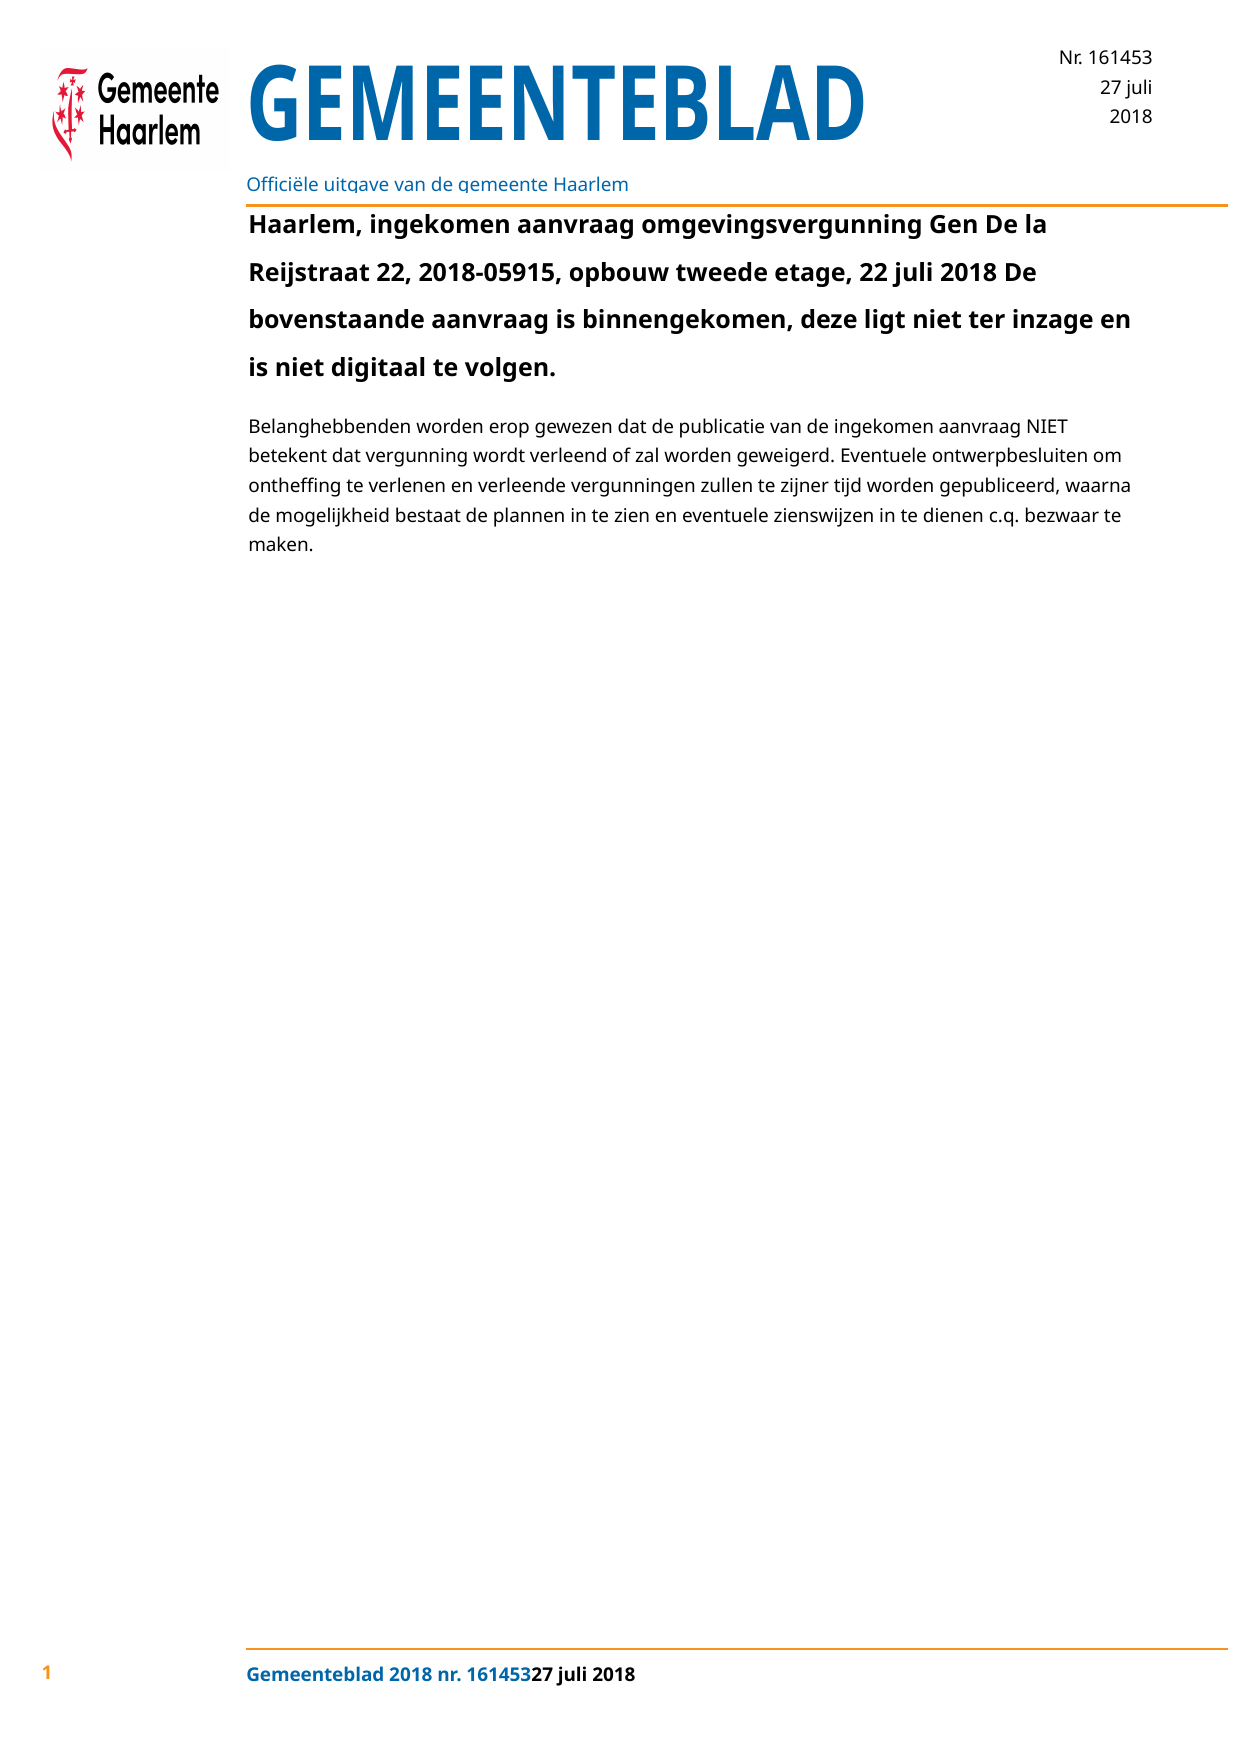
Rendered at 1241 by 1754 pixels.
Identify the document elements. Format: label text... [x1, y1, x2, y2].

text Belanghebbenden worden erop gewezen dat de publicatie van de ingekomen aanvraag NIET betekent dat vergunning wordt verleend of zal worden geweigerd. Eventuele ontwerpbesluiten om ontheffing te verlenen en verleende vergunningen zullen te zijner tijd worden gepubliceerd, waarna de mogelijkheid bestaat de plannen in te zien en eventuele zienswijzen in te dienen c.q. bezwaar te maken. [248, 413, 1152, 557]
text Haarlem, ingekomen aanvraag omgevingsvergunning Gen De la Reijstraat 22, 2018-05915, opbouw tweede etage, 22 juli 2018 De bovenstaande aanvraag is binnengekomen, deze ligt niet ter inzage en is niet digitaal te volgen. [248, 207, 1152, 384]
picture [41, 47, 231, 172]
